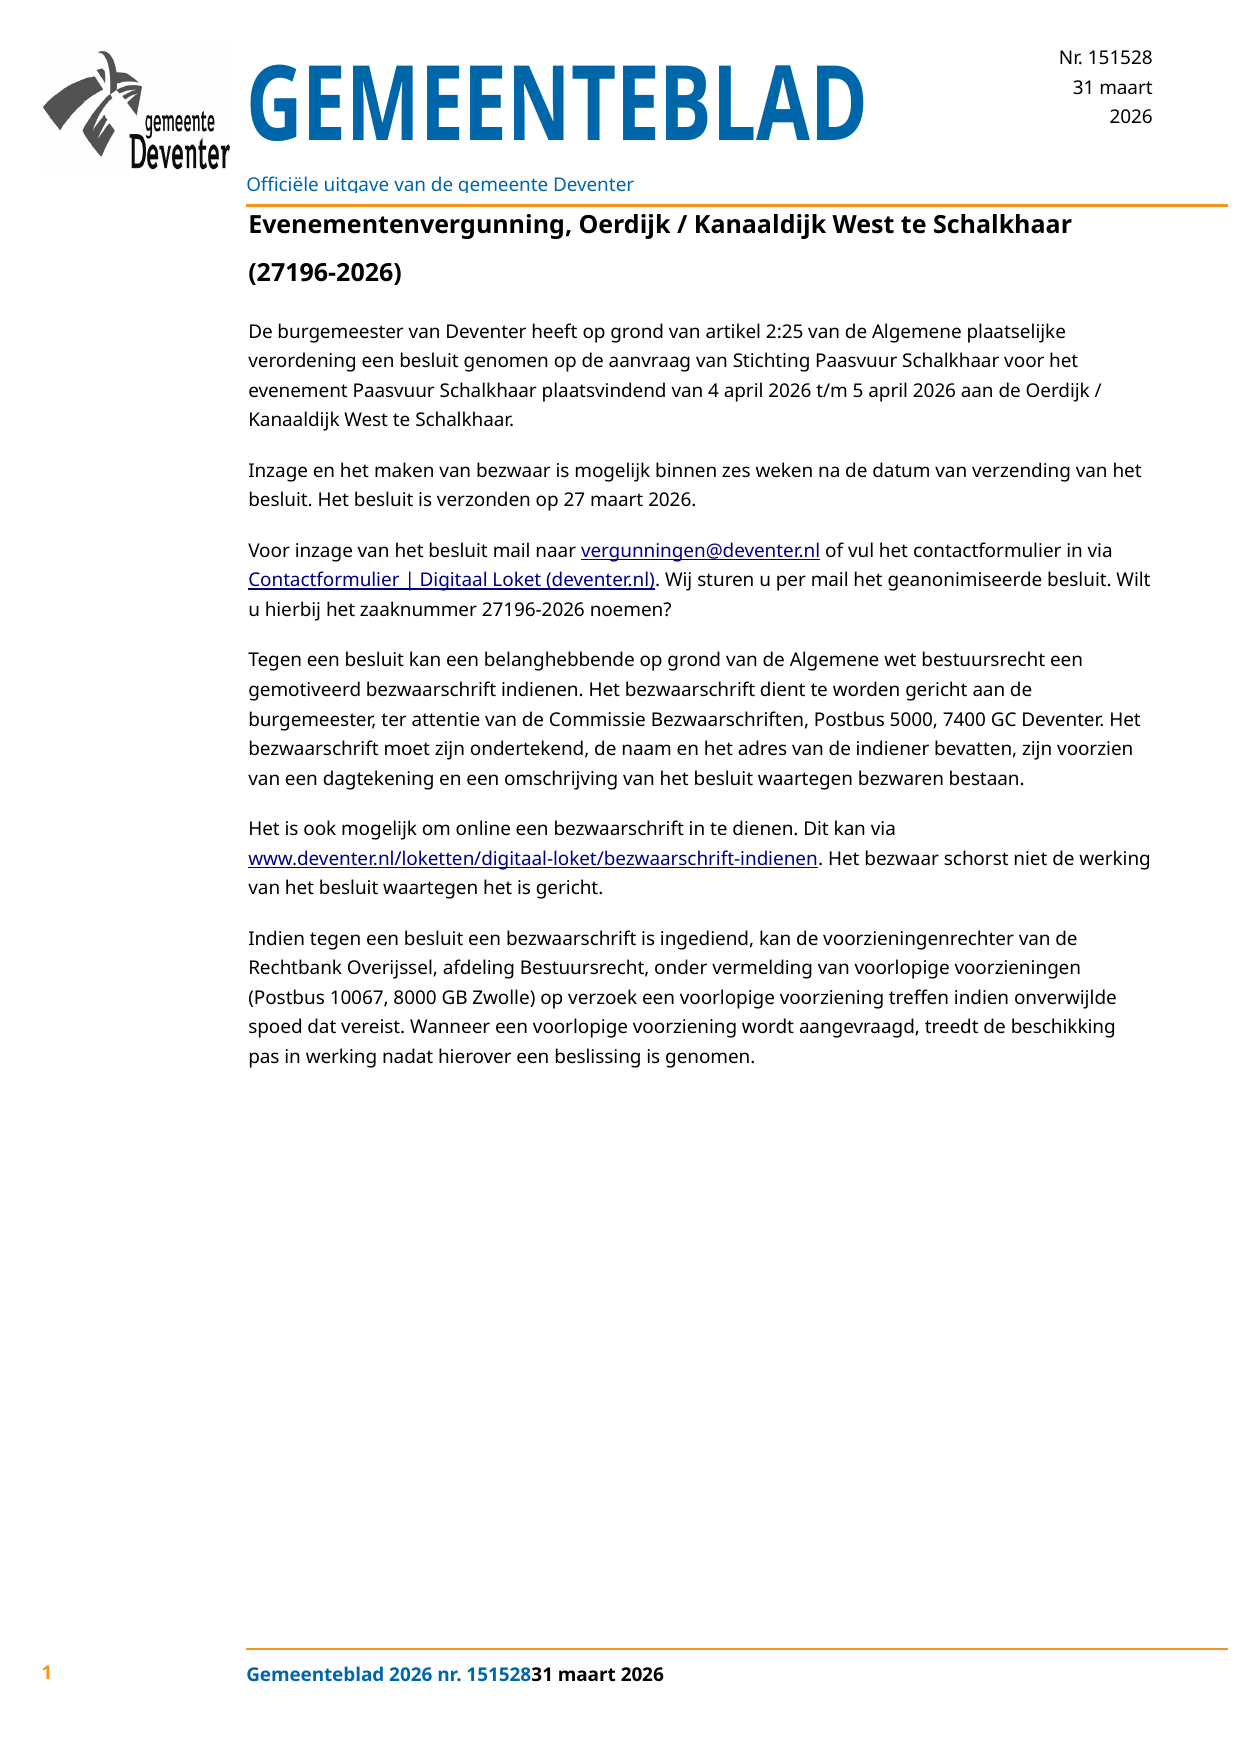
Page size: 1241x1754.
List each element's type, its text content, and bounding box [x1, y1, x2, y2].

text Indien tegen een besluit een bezwaarschrift is ingediend, kan de voorzieningenrechter van de Rechtbank Overijssel, afdeling Bestuursrecht, onder vermelding van voorlopige voorzieningen (Postbus 10067, 8000 GB Zwolle) op verzoek een voorlopige voorziening treffen indien onverwijlde spoed dat vereist. Wanneer een voorlopige voorziening wordt aangevraagd, treedt de beschikking pas in werking nadat hierover een beslissing is genomen. [248, 925, 1152, 1069]
text De burgemeester van Deventer heeft op grond van artikel 2:25 van de Algemene plaatselijke verordening een besluit genomen op de aanvraag van Stichting Paasvuur Schalkhaar voor het evenement Paasvuur Schalkhaar plaatsvindend van 4 april 2026 t/m 5 april 2026 aan de Oerdijk / Kanaaldijk West te Schalkhaar. [248, 318, 1152, 432]
picture [41, 47, 231, 172]
text Inzage en het maken van bezwaar is mogelijk binnen zes weken na de datum van verzending van het besluit. Het besluit is verzonden op 27 maart 2026. [248, 457, 1152, 512]
text Evenementenvergunning, Oerdijk / Kanaaldijk West te Schalkhaar (27196-2026) [248, 207, 1152, 288]
text Voor inzage van het besluit mail naar vergunningen@deventer.nl of vul het contactformulier in via Contactformulier | Digitaal Loket (deventer.nl). Wij sturen u per mail het geanonimiseerde besluit. Wilt u hierbij het zaaknummer 27196-2026 noemen? [248, 537, 1152, 622]
text Het is ook mogelijk om online een bezwaarschrift in te dienen. Dit kan via www.deventer.nl/loketten/digitaal-loket/bezwaarschrift-indienen. Het bezwaar schorst niet de werking van het besluit waartegen het is gericht. [248, 815, 1152, 900]
text Tegen een besluit kan een belanghebbende op grond van de Algemene wet bestuursrecht een gemotiveerd bezwaarschrift indienen. Het bezwaarschrift dient te worden gericht aan de burgemeester, ter attentie van de Commissie Bezwaarschriften, Postbus 5000, 7400 GC Deventer. Het bezwaarschrift moet zijn ondertekend, de naam en het adres van de indiener bevatten, zijn voorzien van een dagtekening en een omschrijving van het besluit waartegen bezwaren bestaan. [248, 647, 1152, 791]
